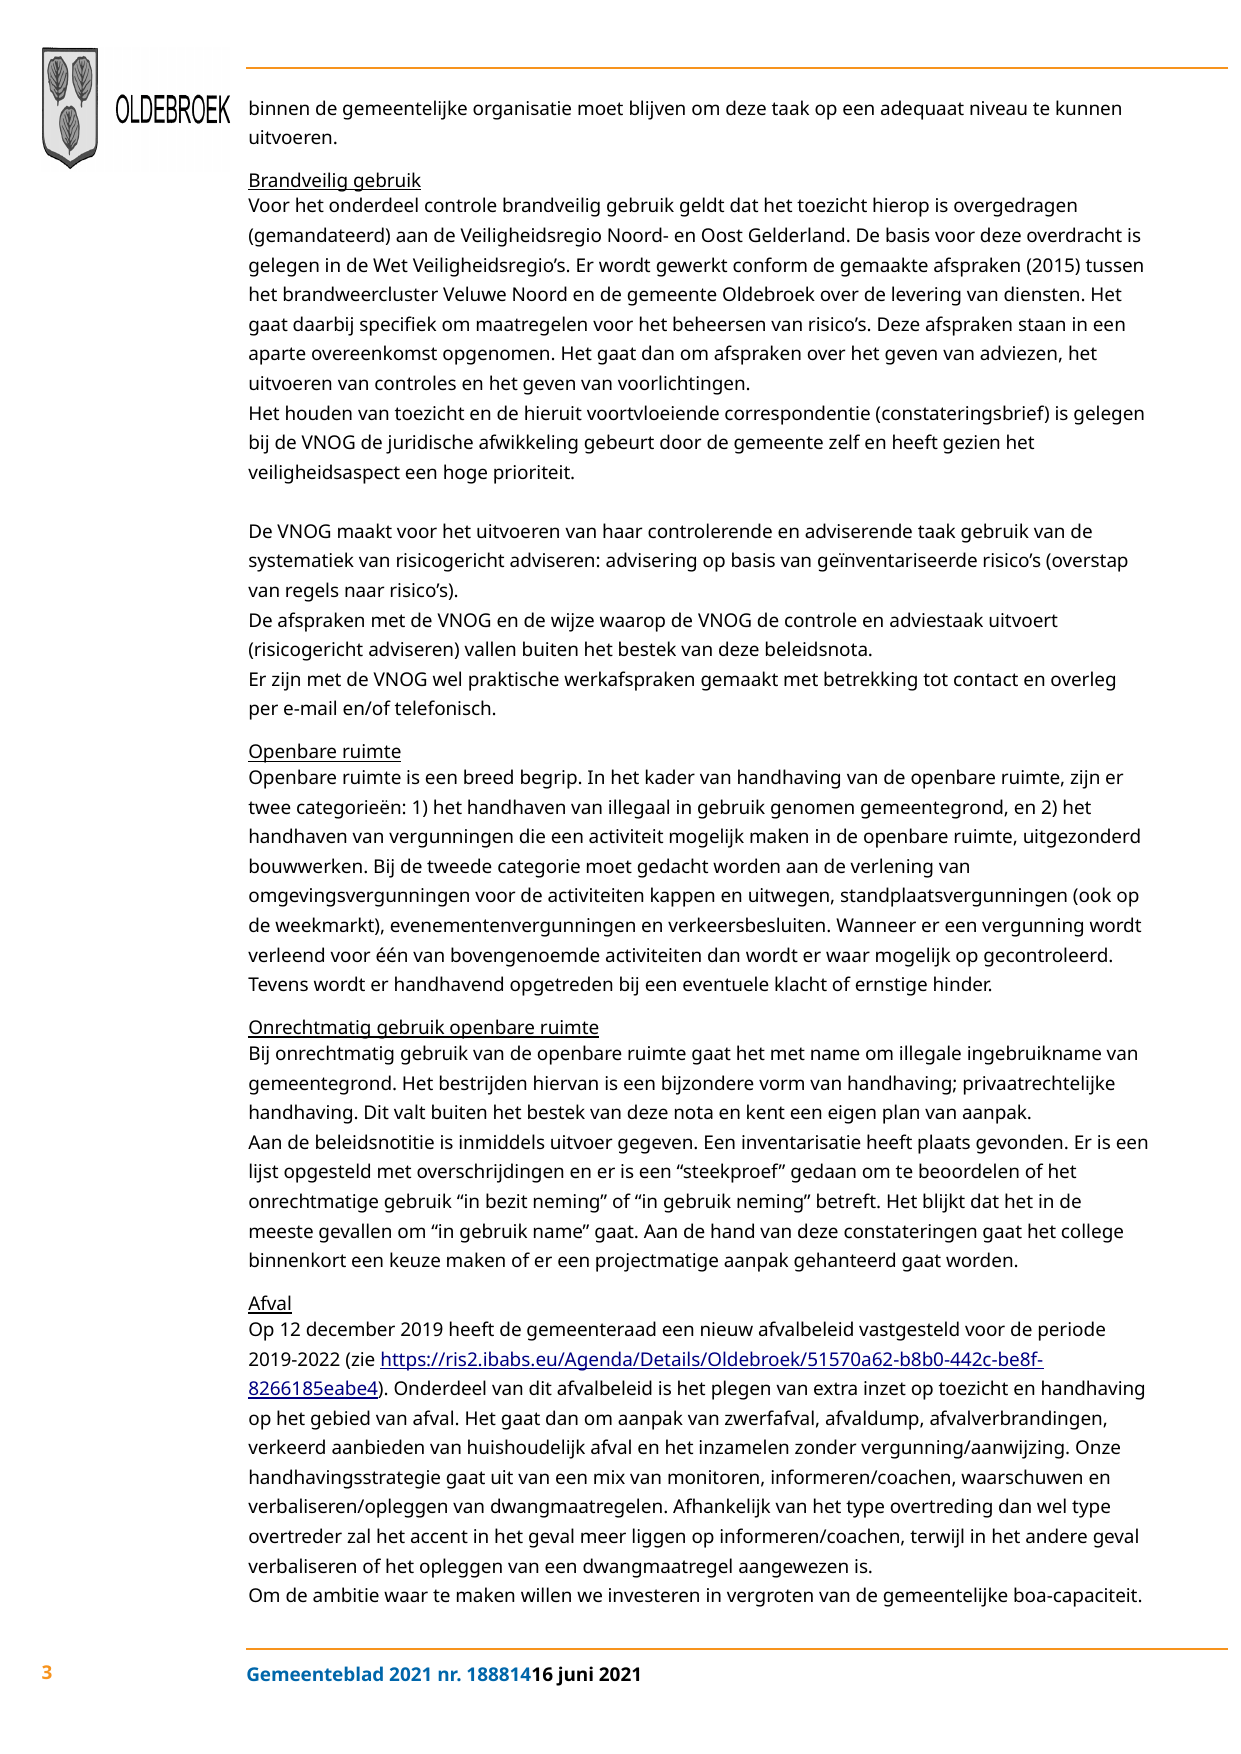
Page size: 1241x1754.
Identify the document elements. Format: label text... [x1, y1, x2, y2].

text Bij onrechtmatig gebruik van de openbare ruimte gaat het met name om illegale ingebruikname van gemeentegrond. Het bestrijden hiervan is een bijzondere vorm van handhaving; privaatrechtelijke handhaving. Dit valt buiten het bestek van deze nota en kent een eigen plan van aanpak. [248, 1040, 1152, 1125]
text Het houden van toezicht en de hieruit voortvloeiende correspondentie (constateringsbrief) is gelegen bij de VNOG de juridische afwikkeling gebeurt door de gemeente zelf en heeft gezien het veiligheidsaspect een hoge prioriteit. [248, 400, 1152, 484]
text De VNOG maakt voor het uitvoeren van haar controlerende en adviserende taak gebruik van de systematiek van risicogericht adviseren: advisering op basis van geïnventariseerde risico’s (overstap van regels naar risico’s). [248, 518, 1152, 603]
text Aan de beleidsnotitie is inmiddels uitvoer gegeven. Een inventarisatie heeft plaats gevonden. Er is een lijst opgesteld met overschrijdingen en er is een “steekproef” gedaan om te beoordelen of het onrechtmatige gebruik “in bezit neming” of “in gebruik neming” betreft. Het blijkt dat het in de meeste gevallen om “in gebruik name” gaat. Aan de hand van deze constateringen gaat het college binnenkort een keuze maken of er een projectmatige aanpak gehanteerd gaat worden. [248, 1129, 1152, 1273]
text Afval [248, 1291, 1152, 1316]
text Brandveilig gebruik [248, 167, 1152, 193]
text Tevens wordt er handhavend opgetreden bij een eventuele klacht of ernstige hinder. [248, 971, 1152, 997]
text Om de ambitie waar te maken willen we investeren in vergroten van de gemeentelijke boa-capaciteit. [248, 1582, 1152, 1608]
picture [41, 47, 231, 172]
text Onrechtmatig gebruik openbare ruimte [248, 1014, 1152, 1040]
table_header binnen de gemeentelijke organisatie moet blijven om deze taak op een adequaat niveau te kunnen uitvoeren. [248, 95, 1152, 150]
text Openbare ruimte is een breed begrip. In het kader van handhaving van de openbare ruimte, zijn er twee categorieën: 1) het handhaven van illegaal in gebruik genomen gemeentegrond, en 2) het handhaven van vergunningen die een activiteit mogelijk maken in de openbare ruimte, uitgezonderd bouwwerken. Bij de tweede categorie moet gedacht worden aan de verlening van omgevingsvergunningen voor de activiteiten kappen en uitwegen, standplaatsvergunningen (ook op de weekmarkt), evenementenvergunningen en verkeersbesluiten. Wanneer er een vergunning wordt verleend voor één van bovengenoemde activiteiten dan wordt er waar mogelijk op gecontroleerd. [248, 764, 1152, 968]
text Openbare ruimte [248, 739, 1152, 764]
text Er zijn met de VNOG wel praktische werkafspraken gemaakt met betrekking tot contact en overleg per e-mail en/of telefonisch. [248, 666, 1152, 721]
text Op 12 december 2019 heeft de gemeenteraad een nieuw afvalbeleid vastgesteld voor de periode 2019-2022 (zie https://ris2.ibabs.eu/Agenda/Details/Oldebroek/51570a62-b8b0-442c-be8f-8266185eabe4). Onderdeel van dit afvalbeleid is het plegen van extra inzet op toezicht en handhaving op het gebied van afval. Het gaat dan om aanpak van zwerfafval, afvaldump, afvalverbrandingen, verkeerd aanbieden van huishoudelijk afval en het inzamelen zonder vergunning/aanwijzing. Onze handhavingsstrategie gaat uit van een mix van monitoren, informeren/coachen, waarschuwen en verbaliseren/opleggen van dwangmaatregelen. Afhankelijk van het type overtreding dan wel type overtreder zal het accent in het geval meer liggen op informeren/coachen, terwijl in het andere geval verbaliseren of het opleggen van een dwangmaatregel aangewezen is. [248, 1316, 1152, 1579]
text Voor het onderdeel controle brandveilig gebruik geldt dat het toezicht hierop is overgedragen (gemandateerd) aan de Veiligheidsregio Noord- en Oost Gelderland. De basis voor deze overdracht is gelegen in de Wet Veiligheidsregio’s. Er wordt gewerkt conform de gemaakte afspraken (2015) tussen het brandweercluster Veluwe Noord en de gemeente Oldebroek over de levering van diensten. Het gaat daarbij specifiek om maatregelen voor het beheersen van risico’s. Deze afspraken staan in een aparte overeenkomst opgenomen. Het gaat dan om afspraken over het geven van adviezen, het uitvoeren van controles en het geven van voorlichtingen. [248, 193, 1152, 396]
text De afspraken met de VNOG en de wijze waarop de VNOG de controle en adviestaak uitvoert (risicogericht adviseren) vallen buiten het bestek van deze beleidsnota. [248, 607, 1152, 662]
